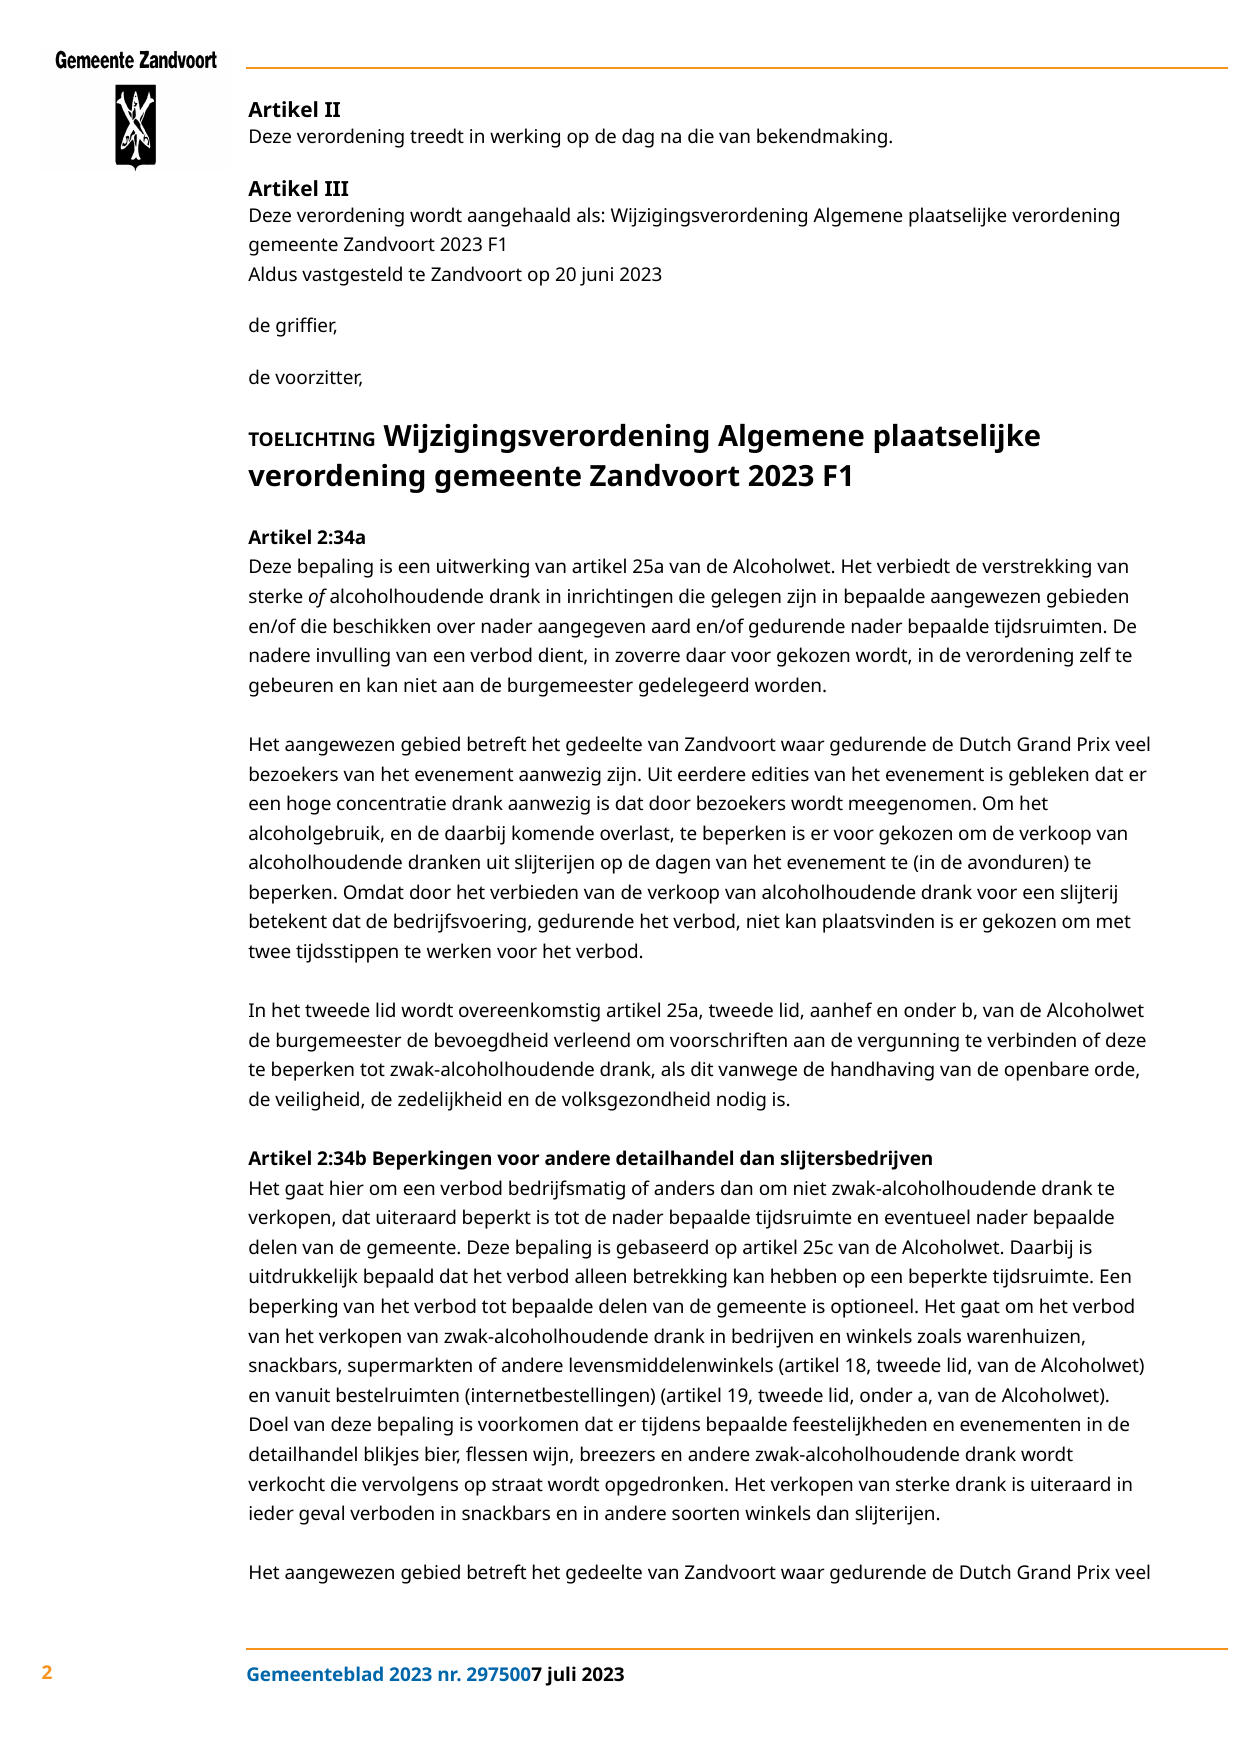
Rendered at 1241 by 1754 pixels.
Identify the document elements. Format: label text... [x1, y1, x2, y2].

text Artikel 2:34b Beperkingen voor andere detailhandel dan slijtersbedrijven [248, 1145, 1152, 1171]
text In het tweede lid wordt overeenkomstig artikel 25a, tweede lid, aanhef en onder b, van de Alcoholwet de burgemeester de bevoegdheid verleend om voorschriften aan de vergunning te verbinden of deze te beperken tot zwak-alcoholhoudende drank, als dit vanwege de handhaving van de openbare orde, de veiligheid, de zedelijkheid en de volksgezondheid nodig is. [248, 997, 1152, 1112]
text Artikel III [248, 174, 1152, 202]
picture [41, 47, 231, 172]
text de voorzitter, [248, 364, 1152, 390]
text Artikel II [248, 95, 1152, 123]
text Deze verordening treedt in werking op de dag na die van bekendmaking. [248, 123, 1152, 149]
text Artikel 2:34a [248, 524, 1152, 550]
text Deze bepaling is een uitwerking van artikel 25a van de Alcoholwet. Het verbiedt de verstrekking van sterke of alcoholhoudende drank in inrichtingen die gelegen zijn in bepaalde aangewezen gebieden en/of die beschikken over nader aangegeven aard en/of gedurende nader bepaalde tijdsruimten. De nadere invulling van een verbod dient, in zoverre daar voor gekozen wordt, in de verordening zelf te gebeuren en kan niet aan de burgemeester gedelegeerd worden. [248, 554, 1152, 698]
text Deze verordening wordt aangehaald als: Wijzigingsverordening Algemene plaatselijke verordening gemeente Zandvoort 2023 F1 [248, 202, 1152, 257]
text Aldus vastgesteld te Zandvoort op 20 juni 2023 [248, 261, 1152, 287]
text de griffier, [248, 313, 1152, 338]
text TOELICHTING Wijzigingsverordening Algemene plaatselijke verordening gemeente Zandvoort 2023 F1 [248, 416, 1152, 495]
text Het aangewezen gebied betreft het gedeelte van Zandvoort waar gedurende de Dutch Grand Prix veel [248, 1559, 1152, 1585]
text Het gaat hier om een verbod bedrijfsmatig of anders dan om niet zwak-alcoholhoudende drank te verkopen, dat uiteraard beperkt is tot de nader bepaalde tijdsruimte en eventueel nader bepaalde delen van de gemeente. Deze bepaling is gebaseerd op artikel 25c van de Alcoholwet. Daarbij is uitdrukkelijk bepaald dat het verbod alleen betrekking kan hebben op een beperkte tijdsruimte. Een beperking van het verbod tot bepaalde delen van de gemeente is optioneel. Het gaat om het verbod van het verkopen van zwak-alcoholhoudende drank in bedrijven en winkels zoals warenhuizen, snackbars, supermarkten of andere levensmiddelenwinkels (artikel 18, tweede lid, van de Alcoholwet) en vanuit bestelruimten (internetbestellingen) (artikel 19, tweede lid, onder a, van de Alcoholwet). Doel van deze bepaling is voorkomen dat er tijdens bepaalde feestelijkheden en evenementen in de detailhandel blikjes bier, flessen wijn, breezers en andere zwak-alcoholhoudende drank wordt verkocht die vervolgens op straat wordt opgedronken. Het verkopen van sterke drank is uiteraard in ieder geval verboden in snackbars en in andere soorten winkels dan slijterijen. [248, 1175, 1152, 1526]
text Het aangewezen gebied betreft het gedeelte van Zandvoort waar gedurende de Dutch Grand Prix veel bezoekers van het evenement aanwezig zijn. Uit eerdere edities van het evenement is gebleken dat er een hoge concentratie drank aanwezig is dat door bezoekers wordt meegenomen. Om het alcoholgebruik, en de daarbij komende overlast, te beperken is er voor gekozen om de verkoop van alcoholhoudende dranken uit slijterijen op de dagen van het evenement te (in de avonduren) te beperken. Omdat door het verbieden van de verkoop van alcoholhoudende drank voor een slijterij betekent dat de bedrijfsvoering, gedurende het verbod, niet kan plaatsvinden is er gekozen om met twee tijdsstippen te werken voor het verbod. [248, 731, 1152, 964]
